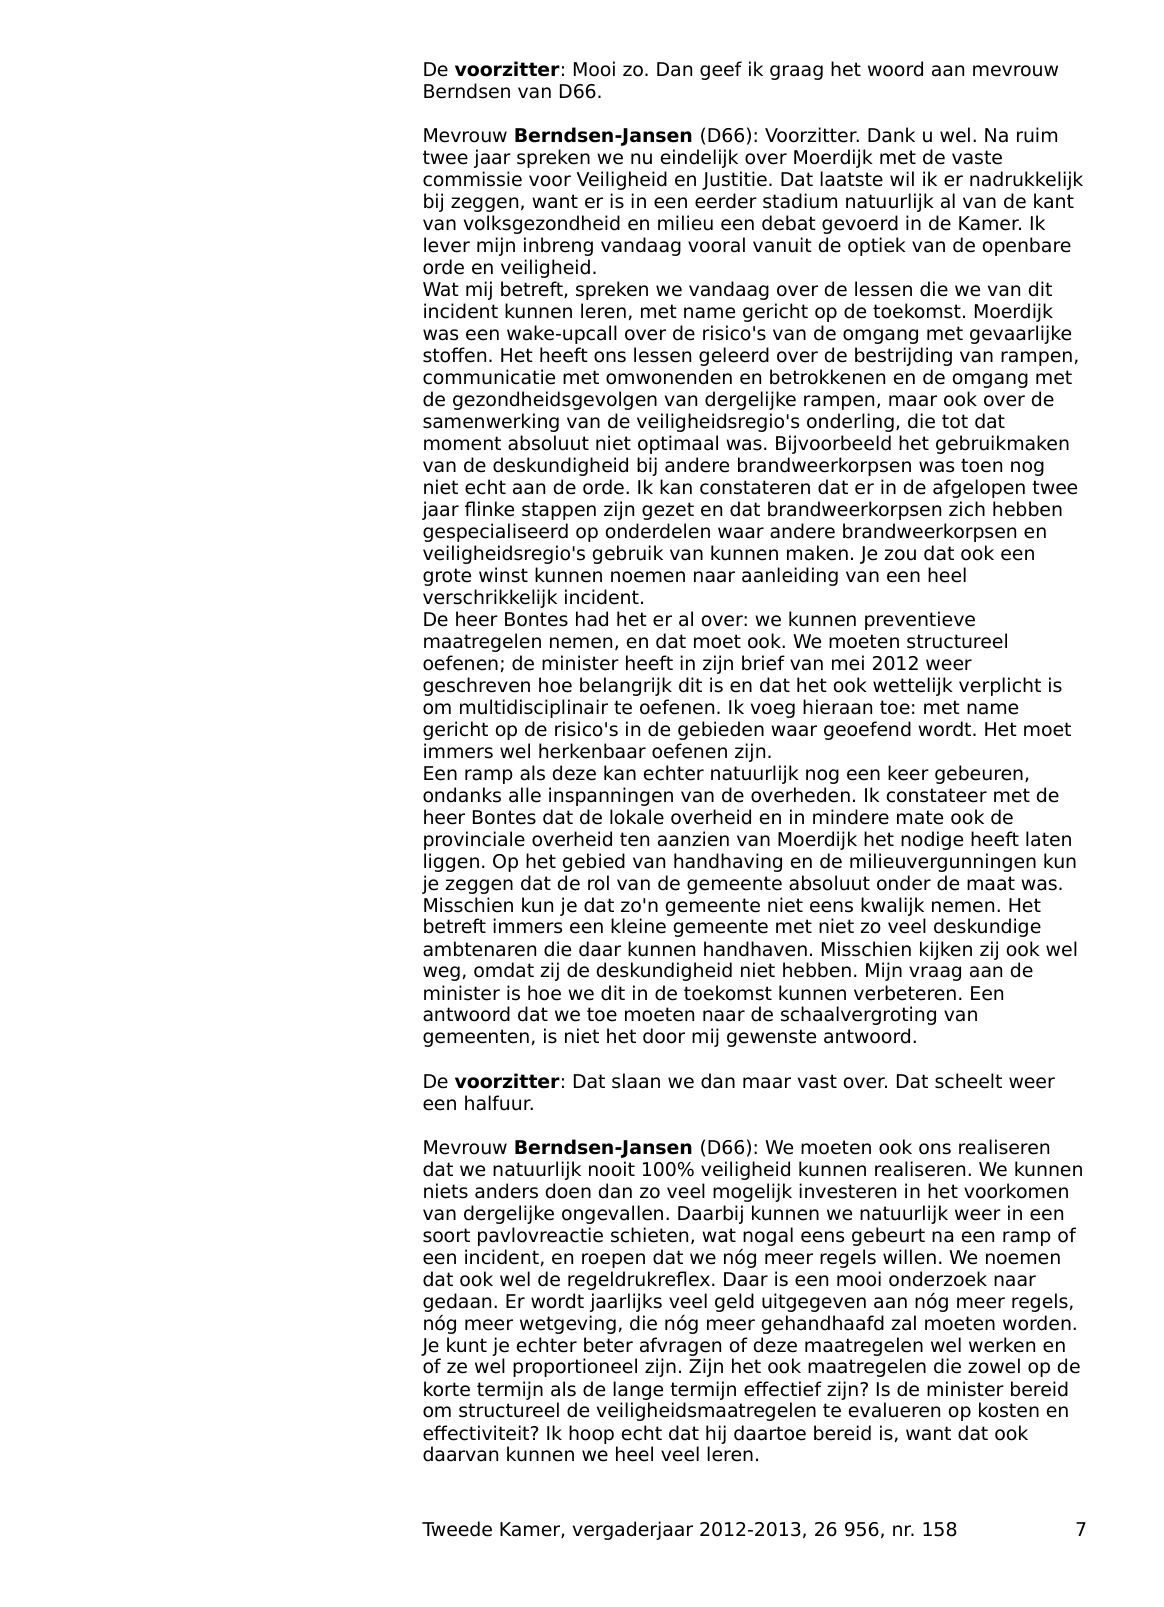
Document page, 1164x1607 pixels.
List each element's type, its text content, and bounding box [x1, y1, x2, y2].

text Mevrouw Berndsen-Jansen (D66): Voorzitter. Dank u wel. Na ruim twee jaar spreken we nu eindelijk over Moerdijk met de vaste commissie voor Veiligheid en Justitie. Dat laatste wil ik er nadrukkelijk bij zeggen, want er is in een eerder stadium natuurlijk al van de kant van volksgezondheid en milieu een debat gevoerd in de Kamer. Ik lever mijn inbreng vandaag vooral vanuit de optiek van de openbare orde en veiligheid. [422, 125, 1087, 279]
text De voorzitter: Dat slaan we dan maar vast over. Dat scheelt weer een halfuur. [422, 1071, 1087, 1114]
text Wat mij betreft, spreken we vandaag over de lessen die we van dit incident kunnen leren, met name gericht op de toekomst. Moerdijk was een wake-upcall over de risico's van de omgang met gevaarlijke stoffen. Het heeft ons lessen geleerd over de bestrijding van rampen, communicatie met omwonenden en betrokkenen en de omgang met de gezondheidsgevolgen van dergelijke rampen, maar ook over de samenwerking van de veiligheidsregio's onderling, die tot dat moment absoluut niet optimaal was. Bijvoorbeeld het gebruikmaken van de deskundigheid bij andere brandweerkorpsen was toen nog niet echt aan de orde. Ik kan constateren dat er in de afgelopen twee jaar flinke stappen zijn gezet en dat brandweerkorpsen zich hebben gespecialiseerd op onderdelen waar andere brandweerkorpsen en veiligheidsregio's gebruik van kunnen maken. Je zou dat ook een grote winst kunnen noemen naar aanleiding van een heel verschrikkelijk incident. [422, 279, 1087, 609]
text De heer Bontes had het er al over: we kunnen preventieve maatregelen nemen, en dat moet ook. We moeten structureel oefenen; de minister heeft in zijn brief van mei 2012 weer geschreven hoe belangrijk dit is en dat het ook wettelijk verplicht is om multidisciplinair te oefenen. Ik voeg hieraan toe: met name gericht op de risico's in de gebieden waar geoefend wordt. Het moet immers wel herkenbaar oefenen zijn. [422, 609, 1087, 763]
text Mevrouw Berndsen-Jansen (D66): We moeten ook ons realiseren dat we natuurlijk nooit 100% veiligheid kunnen realiseren. We kunnen niets anders doen dan zo veel mogelijk investeren in het voorkomen van dergelijke ongevallen. Daarbij kunnen we natuurlijk weer in een soort pavlovreactie schieten, wat nogal eens gebeurt na een ramp of een incident, en roepen dat we nóg meer regels willen. We noemen dat ook wel de regeldrukreflex. Daar is een mooi onderzoek naar gedaan. Er wordt jaarlijks veel geld uitgegeven aan nóg meer regels, nóg meer wetgeving, die nóg meer gehandhaafd zal moeten worden. Je kunt je echter beter afvragen of deze maatregelen wel werken en of ze wel proportioneel zijn. Zijn het ook maatregelen die zowel op de korte termijn als de lange termijn effectief zijn? Is de minister bereid om structureel de veiligheidsmaatregelen te evalueren op kosten en effectiviteit? Ik hoop echt dat hij daartoe bereid is, want dat ook daarvan kunnen we heel veel leren. [422, 1137, 1087, 1466]
text Een ramp als deze kan echter natuurlijk nog een keer gebeuren, ondanks alle inspanningen van de overheden. Ik constateer met de heer Bontes dat de lokale overheid en in mindere mate ook de provinciale overheid ten aanzien van Moerdijk het nodige heeft laten liggen. Op het gebied van handhaving en de milieuvergunningen kun je zeggen dat de rol van de gemeente absoluut onder de maat was. Misschien kun je dat zo'n gemeente niet eens kwalijk nemen. Het betreft immers een kleine gemeente met niet zo veel deskundige ambtenaren die daar kunnen handhaven. Misschien kijken zij ook wel weg, omdat zij de deskundigheid niet hebben. Mijn vraag aan de minister is hoe we dit in de toekomst kunnen verbeteren. Een antwoord dat we toe moeten naar de schaalvergroting van gemeenten, is niet het door mij gewenste antwoord. [422, 763, 1087, 1048]
text De voorzitter: Mooi zo. Dan geef ik graag het woord aan mevrouw Berndsen van D66. [422, 59, 1087, 103]
